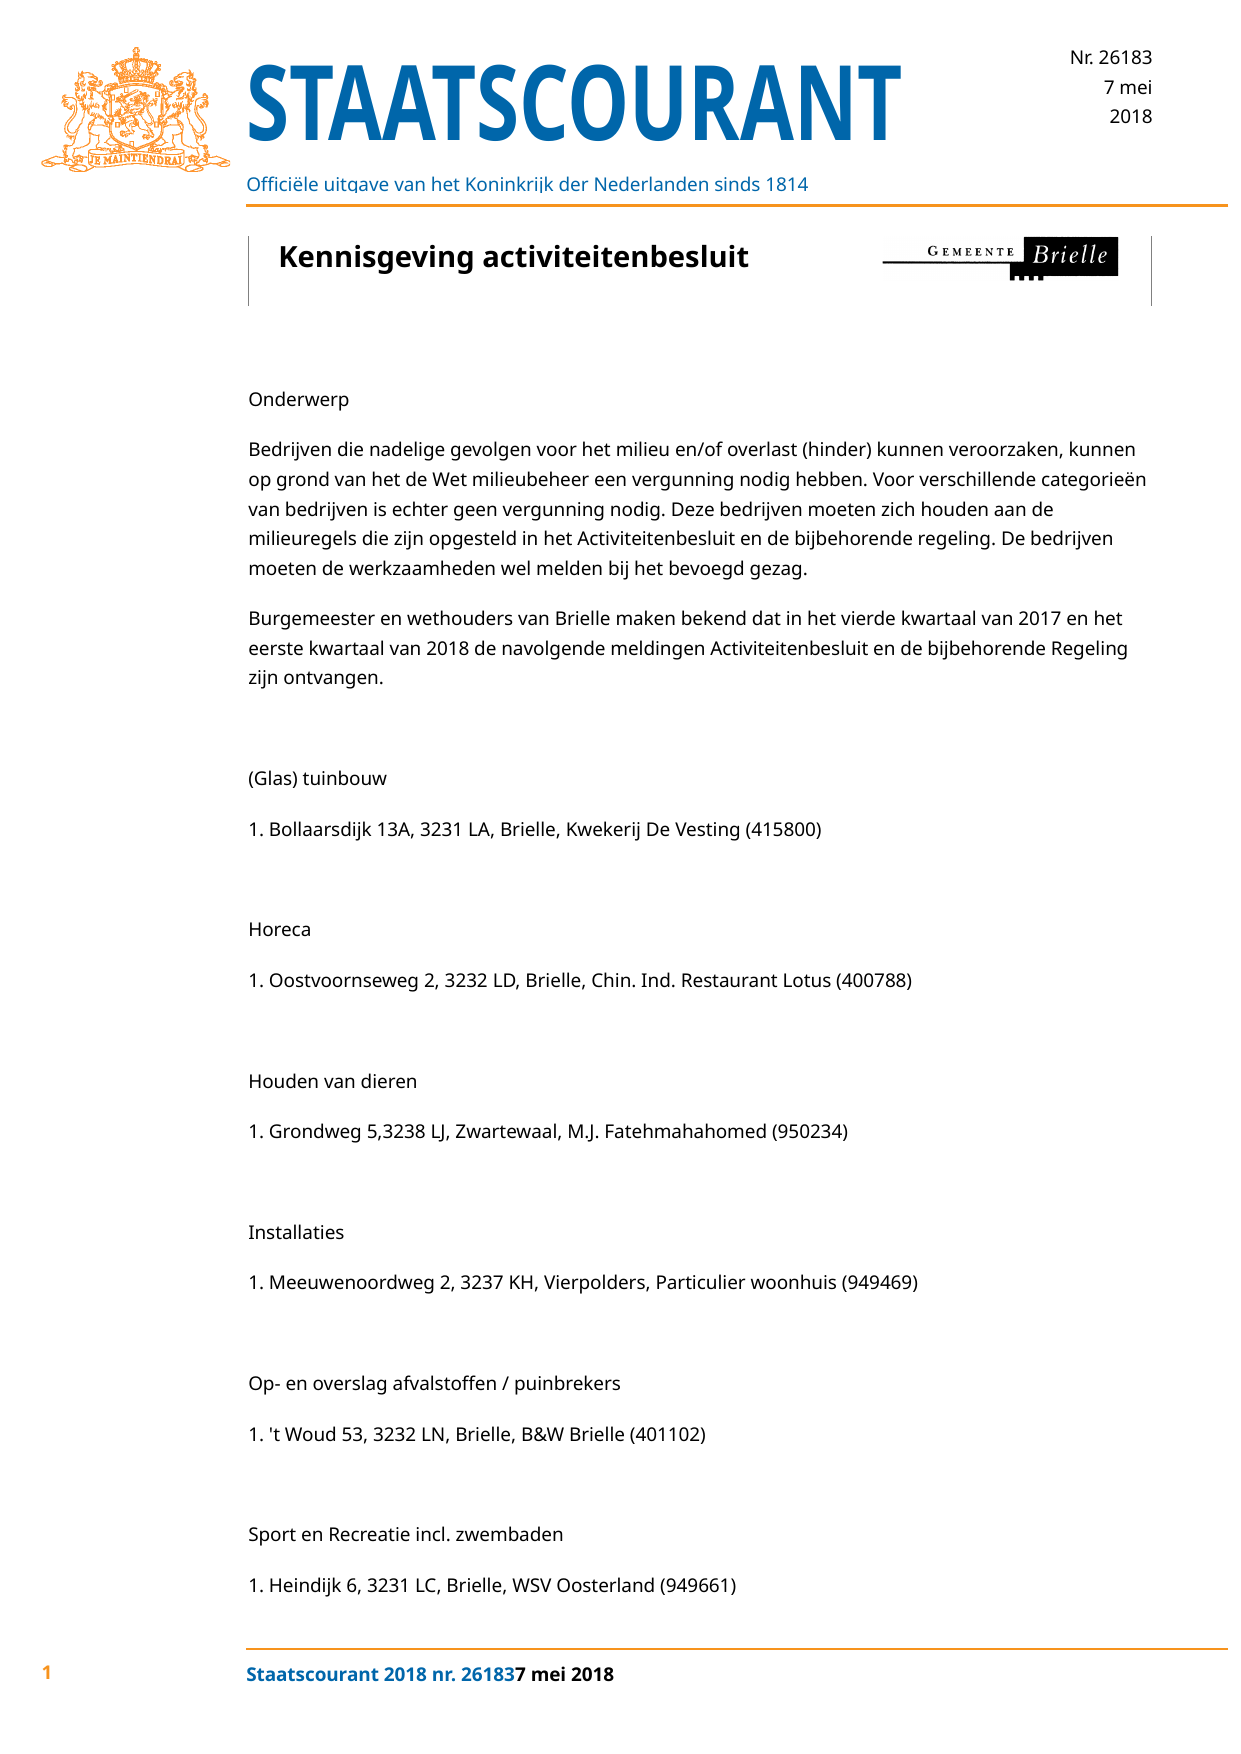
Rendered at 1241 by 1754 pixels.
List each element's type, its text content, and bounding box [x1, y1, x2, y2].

text 1. Meeuwenoordweg 2, 3237 KH, Vierpolders, Particulier woonhuis (949469) [248, 1269, 1152, 1295]
picture [882, 236, 1119, 281]
text Burgemeester en wethouders van Brielle maken bekend dat in het vierde kwartaal van 2017 en het eerste kwartaal van 2018 de navolgende meldingen Activiteitenbesluit en de bijbehorende Regeling zijn ontvangen. [248, 605, 1152, 690]
text 1. Grondweg 5,3238 LJ, Zwartewaal, M.J. Fatehmahahomed (950234) [248, 1118, 1152, 1144]
text Bedrijven die nadelige gevolgen voor het milieu en/of overlast (hinder) kunnen veroorzaken, kunnen op grond van het de Wet milieubeheer een vergunning nodig hebben. Voor verschillende categorieën van bedrijven is echter geen vergunning nodig. Deze bedrijven moeten zich houden aan de milieuregels die zijn opgesteld in het Activiteitenbesluit en de bijbehorende regeling. De bedrijven moeten de werkzaamheden wel melden bij het bevoegd gezag. [248, 437, 1152, 581]
text 1. Bollaarsdijk 13A, 3231 LA, Brielle, Kwekerij De Vesting (415800) [248, 816, 1152, 841]
text 1. 't Woud 53, 3232 LN, Brielle, B&W Brielle (401102) [248, 1421, 1152, 1446]
picture [41, 47, 231, 172]
text Op- en overslag afvalstoffen / puinbrekers [248, 1370, 1152, 1396]
text (Glas) tuinbouw [248, 765, 1152, 791]
text Houden van dieren [248, 1068, 1152, 1093]
text 1. Heindijk 6, 3231 LC, Brielle, WSV Oosterland (949661) [248, 1572, 1152, 1598]
text Sport en Recreatie incl. zwembaden [248, 1522, 1152, 1547]
text Installaties [248, 1219, 1152, 1245]
table_header [850, 236, 1151, 306]
text Horeca [248, 917, 1152, 942]
text Onderwerp [248, 386, 1152, 412]
text 1. Oostvoornseweg 2, 3232 LD, Brielle, Chin. Ind. Restaurant Lotus (400788) [248, 967, 1152, 993]
table_header Kennisgeving activiteitenbesluit [249, 236, 850, 306]
